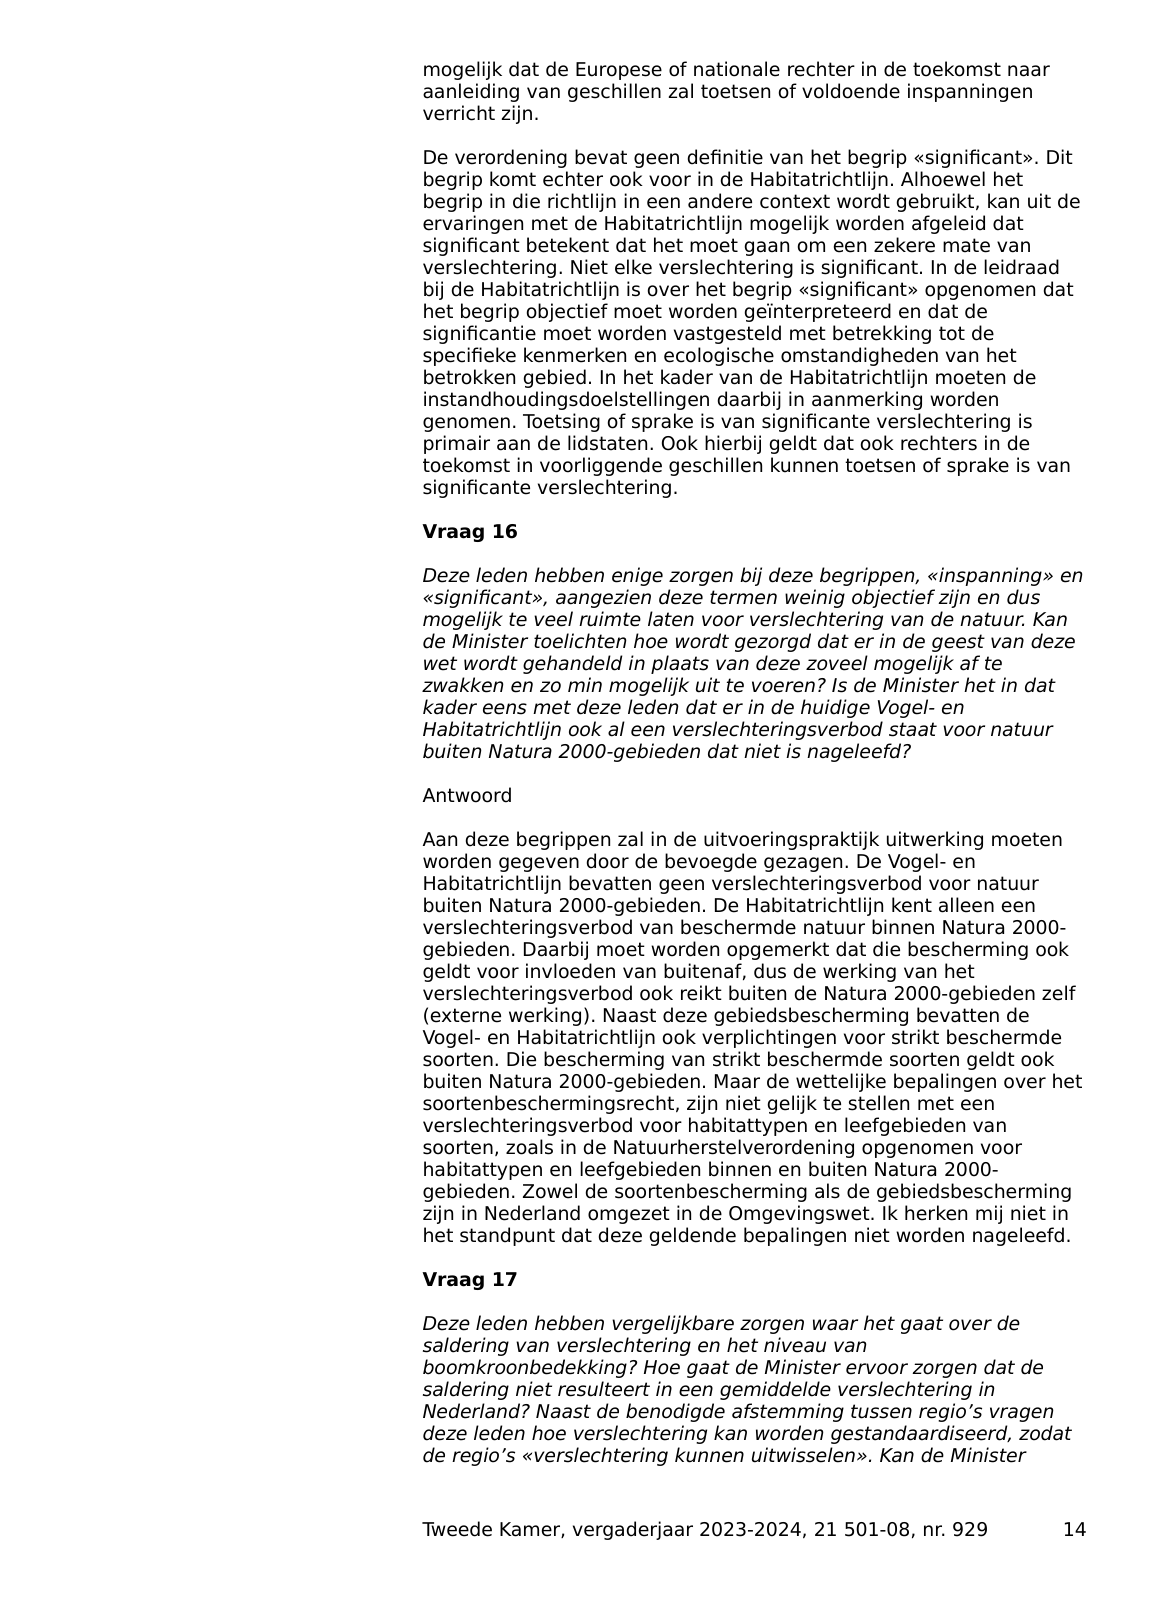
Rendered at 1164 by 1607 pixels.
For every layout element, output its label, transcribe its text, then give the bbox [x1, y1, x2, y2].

text mogelijk dat de Europese of nationale rechter in de toekomst naar aanleiding van geschillen zal toetsen of voldoende inspanningen verricht zijn. [422, 59, 1087, 125]
text Aan deze begrippen zal in de uitvoeringspraktijk uitwerking moeten worden gegeven door de bevoegde gezagen. De Vogel- en Habitatrichtlijn bevatten geen verslechteringsverbod voor natuur buiten Natura 2000-gebieden. De Habitatrichtlijn kent alleen een verslechteringsverbod van beschermde natuur binnen Natura 2000-gebieden. Daarbij moet worden opgemerkt dat die bescherming ook geldt voor invloeden van buitenaf, dus de werking van het verslechteringsverbod ook reikt buiten de Natura 2000-gebieden zelf (externe werking). Naast deze gebiedsbescherming bevatten de Vogel- en Habitatrichtlijn ook verplichtingen voor strikt beschermde soorten. Die bescherming van strikt beschermde soorten geldt ook buiten Natura 2000-gebieden. Maar de wettelijke bepalingen over het soortenbeschermingsrecht, zijn niet gelijk te stellen met een verslechteringsverbod voor habitattypen en leefgebieden van soorten, zoals in de Natuurherstelverordening opgenomen voor habitattypen en leefgebieden binnen en buiten Natura 2000-gebieden. Zowel de soortenbescherming als de gebiedsbescherming zijn in Nederland omgezet in de Omgevingswet. Ik herken mij niet in het standpunt dat deze geldende bepalingen niet worden nageleefd. [422, 829, 1087, 1247]
text Deze leden hebben enige zorgen bij deze begrippen, «inspanning» en «significant», aangezien deze termen weinig objectief zijn en dus mogelijk te veel ruimte laten voor verslechtering van de natuur. Kan de Minister toelichten hoe wordt gezorgd dat er in de geest van deze wet wordt gehandeld in plaats van deze zoveel mogelijk af te zwakken en zo min mogelijk uit te voeren? Is de Minister het in dat kader eens met deze leden dat er in de huidige Vogel- en Habitatrichtlijn ook al een verslechteringsverbod staat voor natuur buiten Natura 2000-gebieden dat niet is nageleefd? [422, 565, 1087, 763]
subtitle Vraag 17 [422, 1269, 1087, 1291]
subtitle Vraag 16 [422, 521, 1087, 543]
subtitle Antwoord [422, 785, 1087, 807]
text De verordening bevat geen definitie van het begrip «significant». Dit begrip komt echter ook voor in de Habitatrichtlijn. Alhoewel het begrip in die richtlijn in een andere context wordt gebruikt, kan uit de ervaringen met de Habitatrichtlijn mogelijk worden afgeleid dat significant betekent dat het moet gaan om een zekere mate van verslechtering. Niet elke verslechtering is significant. In de leidraad bij de Habitatrichtlijn is over het begrip «significant» opgenomen dat het begrip objectief moet worden geïnterpreteerd en dat de significantie moet worden vastgesteld met betrekking tot de specifieke kenmerken en ecologische omstandigheden van het betrokken gebied. In het kader van de Habitatrichtlijn moeten de instandhoudingsdoelstellingen daarbij in aanmerking worden genomen. Toetsing of sprake is van significante verslechtering is primair aan de lidstaten. Ook hierbij geldt dat ook rechters in de toekomst in voorliggende geschillen kunnen toetsen of sprake is van significante verslechtering. [422, 147, 1087, 499]
text Deze leden hebben vergelijkbare zorgen waar het gaat over de saldering van verslechtering en het niveau van boomkroonbedekking? Hoe gaat de Minister ervoor zorgen dat de saldering niet resulteert in een gemiddelde verslechtering in Nederland? Naast de benodigde afstemming tussen regio’s vragen deze leden hoe verslechtering kan worden gestandaardiseerd, zodat de regio’s «verslechtering kunnen uitwisselen». Kan de Minister [422, 1313, 1087, 1467]
